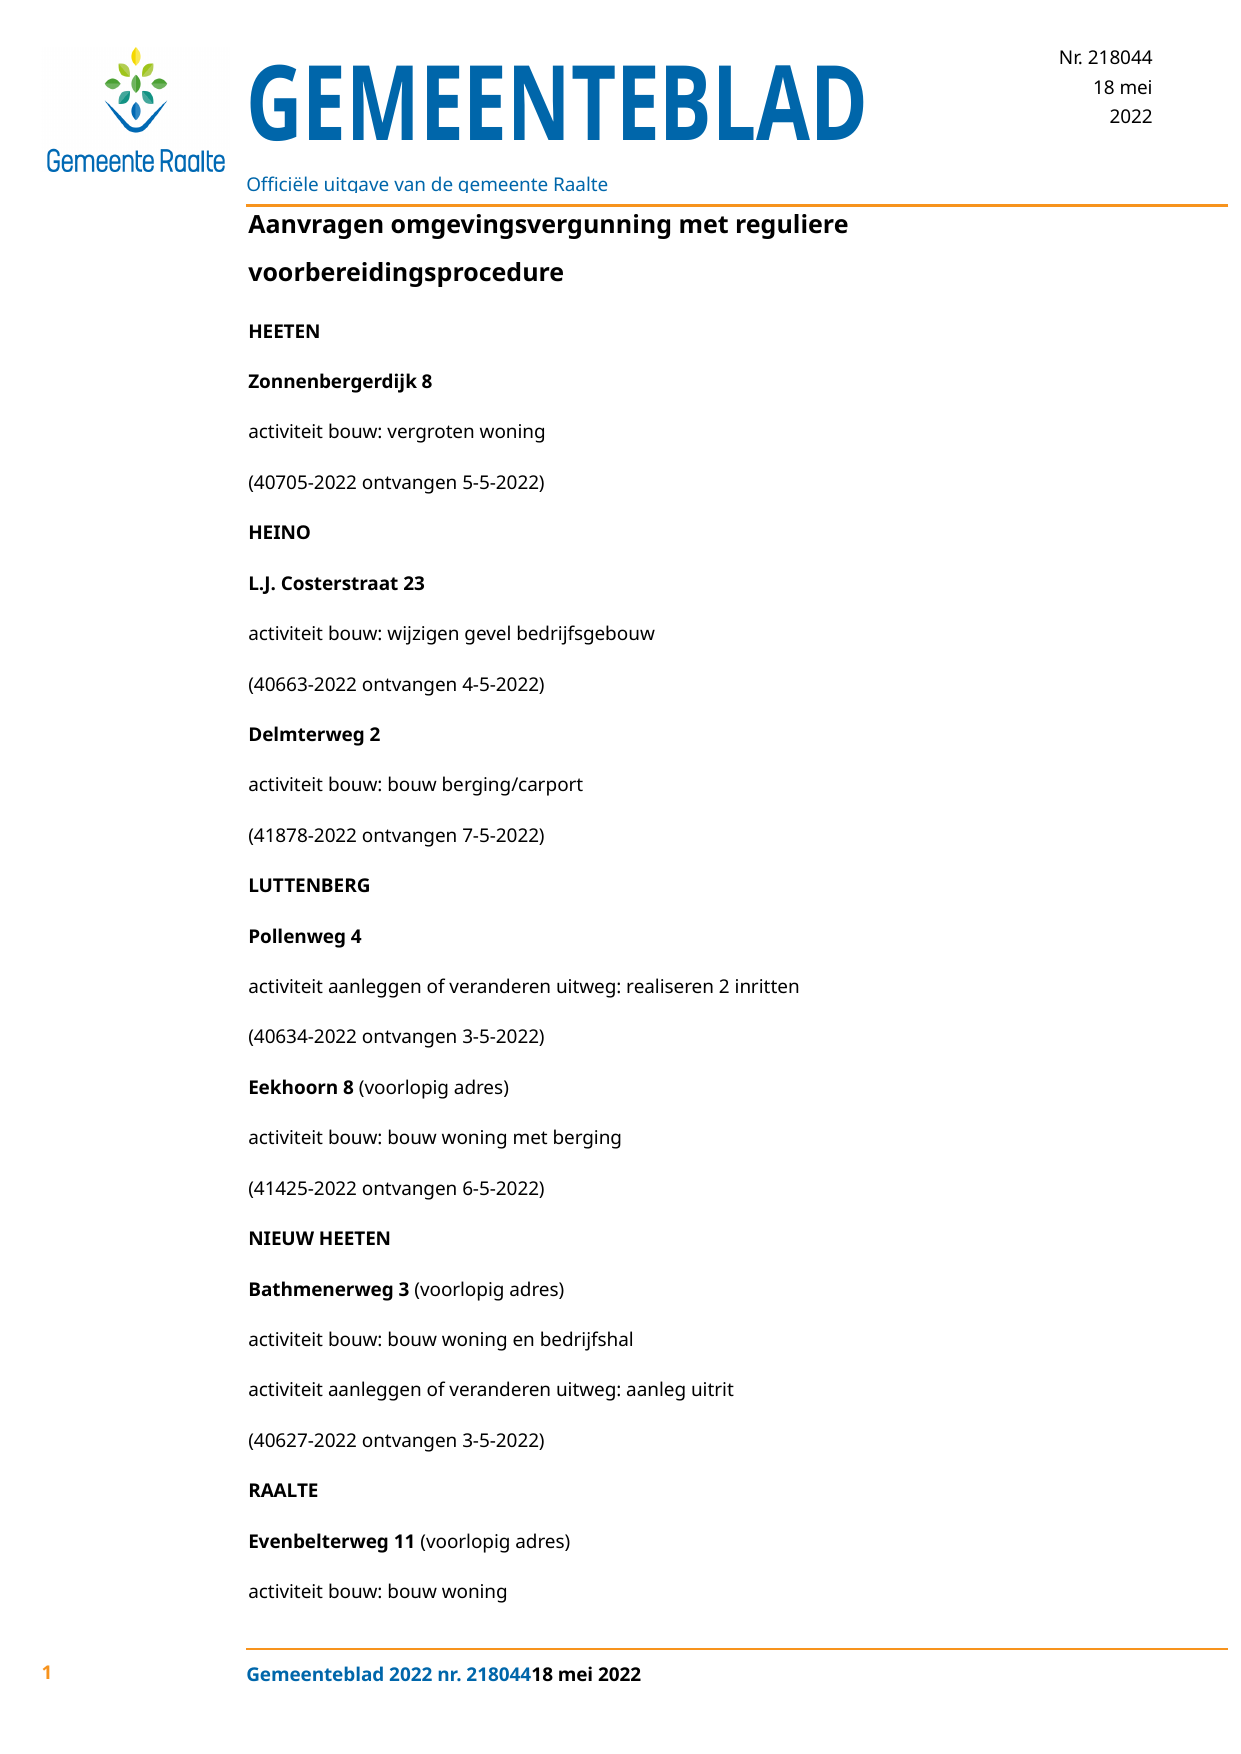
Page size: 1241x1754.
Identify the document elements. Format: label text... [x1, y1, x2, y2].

text Evenbelterweg 11 (voorlopig adres) [248, 1528, 1152, 1554]
text (41425-2022 ontvangen 6-5-2022) [248, 1175, 1152, 1201]
text activiteit bouw: bouw woning en bedrijfshal [248, 1326, 1152, 1352]
text HEINO [248, 519, 1152, 545]
text activiteit bouw: wijzigen gevel bedrijfsgebouw [248, 620, 1152, 646]
text activiteit bouw: vergroten woning [248, 419, 1152, 444]
text Bathmenerweg 3 (voorlopig adres) [248, 1276, 1152, 1302]
text (40705-2022 ontvangen 5-5-2022) [248, 469, 1152, 495]
text activiteit bouw: bouw woning [248, 1578, 1152, 1604]
text LUTTENBERG [248, 872, 1152, 898]
text activiteit bouw: bouw woning met berging [248, 1124, 1152, 1150]
text Zonnenbergerdijk 8 [248, 368, 1152, 394]
text (40663-2022 ontvangen 4-5-2022) [248, 671, 1152, 697]
text HEETEN [248, 318, 1152, 344]
text (40634-2022 ontvangen 3-5-2022) [248, 1024, 1152, 1049]
text activiteit aanleggen of veranderen uitweg: realiseren 2 inritten [248, 973, 1152, 999]
text Delmterweg 2 [248, 721, 1152, 747]
text (40627-2022 ontvangen 3-5-2022) [248, 1427, 1152, 1453]
text NIEUW HEETEN [248, 1225, 1152, 1251]
text (41878-2022 ontvangen 7-5-2022) [248, 822, 1152, 848]
text Aanvragen omgevingsvergunning met reguliere voorbereidingsprocedure [248, 207, 1152, 288]
text RAALTE [248, 1477, 1152, 1503]
text Pollenweg 4 [248, 923, 1152, 949]
picture [41, 47, 231, 172]
text L.J. Costerstraat 23 [248, 570, 1152, 596]
text Eekhoorn 8 (voorlopig adres) [248, 1074, 1152, 1100]
text activiteit aanleggen of veranderen uitweg: aanleg uitrit [248, 1377, 1152, 1402]
text activiteit bouw: bouw berging/carport [248, 772, 1152, 797]
